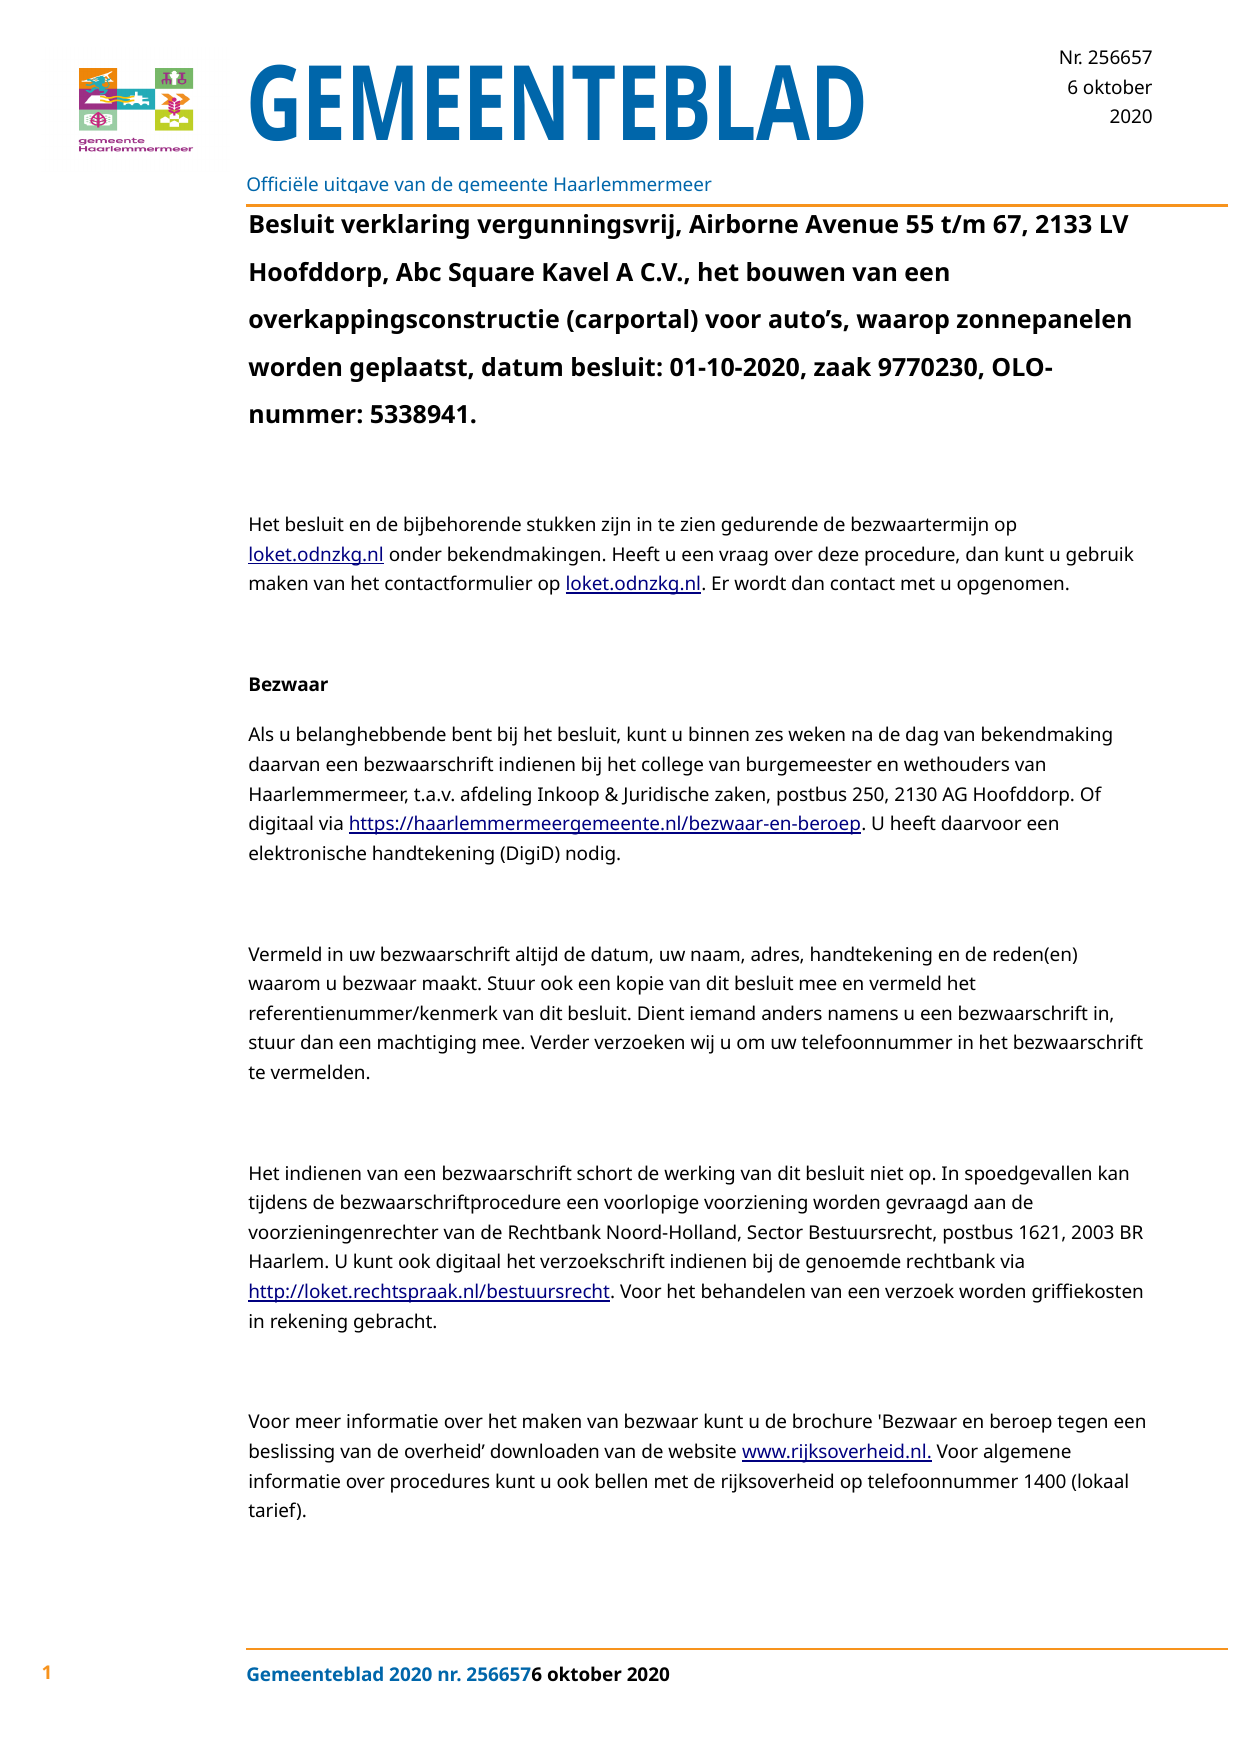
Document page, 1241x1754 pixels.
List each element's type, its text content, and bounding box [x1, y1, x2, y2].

text Het indienen van een bezwaarschrift schort de werking van dit besluit niet op. In spoedgevallen kan tijdens de bezwaarschriftprocedure een voorlopige voorziening worden gevraagd aan de voorzieningenrechter van de Rechtbank Noord-Holland, Sector Bestuursrecht, postbus 1621, 2003 BR Haarlem. U kunt ook digitaal het verzoekschrift indienen bij de genoemde rechtbank via http://loket.rechtspraak.nl/bestuursrecht. Voor het behandelen van een verzoek worden griffiekosten in rekening gebracht. [248, 1160, 1152, 1333]
text Als u belanghebbende bent bij het besluit, kunt u binnen zes weken na de dag van bekendmaking daarvan een bezwaarschrift indienen bij het college van burgemeester en wethouders van Haarlemmermeer, t.a.v. afdeling Inkoop & Juridische zaken, postbus 250, 2130 AG Hoofddorp. Of digitaal via https://haarlemmermeergemeente.nl/bezwaar-en-beroep. U heeft daarvoor een elektronische handtekening (DigiD) nodig. [248, 722, 1152, 866]
picture [41, 47, 231, 172]
text Bezwaar [248, 671, 1152, 697]
text Het besluit en de bijbehorende stukken zijn in te zien gedurende de bezwaartermijn op loket.odnzkg.nl onder bekendmakingen. Heeft u een vraag over deze procedure, dan kunt u gebruik maken van het contactformulier op loket.odnzkg.nl. Er wordt dan contact met u opgenomen. [248, 511, 1152, 596]
text Voor meer informatie over het maken van bezwaar kunt u de brochure 'Bezwaar en beroep tegen een beslissing van de overheid’ downloaden van de website www.rijksoverheid.nl. Voor algemene informatie over procedures kunt u ook bellen met de rijksoverheid op telefoonnummer 1400 (lokaal tarief). [248, 1409, 1152, 1523]
text Vermeld in uw bezwaarschrift altijd de datum, uw naam, adres, handtekening en de reden(en) waarom u bezwaar maakt. Stuur ook een kopie van dit besluit mee en vermeld het referentienummer/kenmerk van dit besluit. Dient iemand anders namens u een bezwaarschrift in, stuur dan een machtiging mee. Verder verzoeken wij u om uw telefoonnummer in het bezwaarschrift te vermelden. [248, 941, 1152, 1085]
text Besluit verklaring vergunningsvrij, Airborne Avenue 55 t/m 67, 2133 LV Hoofddorp, Abc Square Kavel A C.V., het bouwen van een overkappingsconstructie (carportal) voor auto’s, waarop zonnepanelen worden geplaatst, datum besluit: 01-10-2020, zaak 9770230, OLO-nummer: 5338941. [248, 207, 1152, 431]
